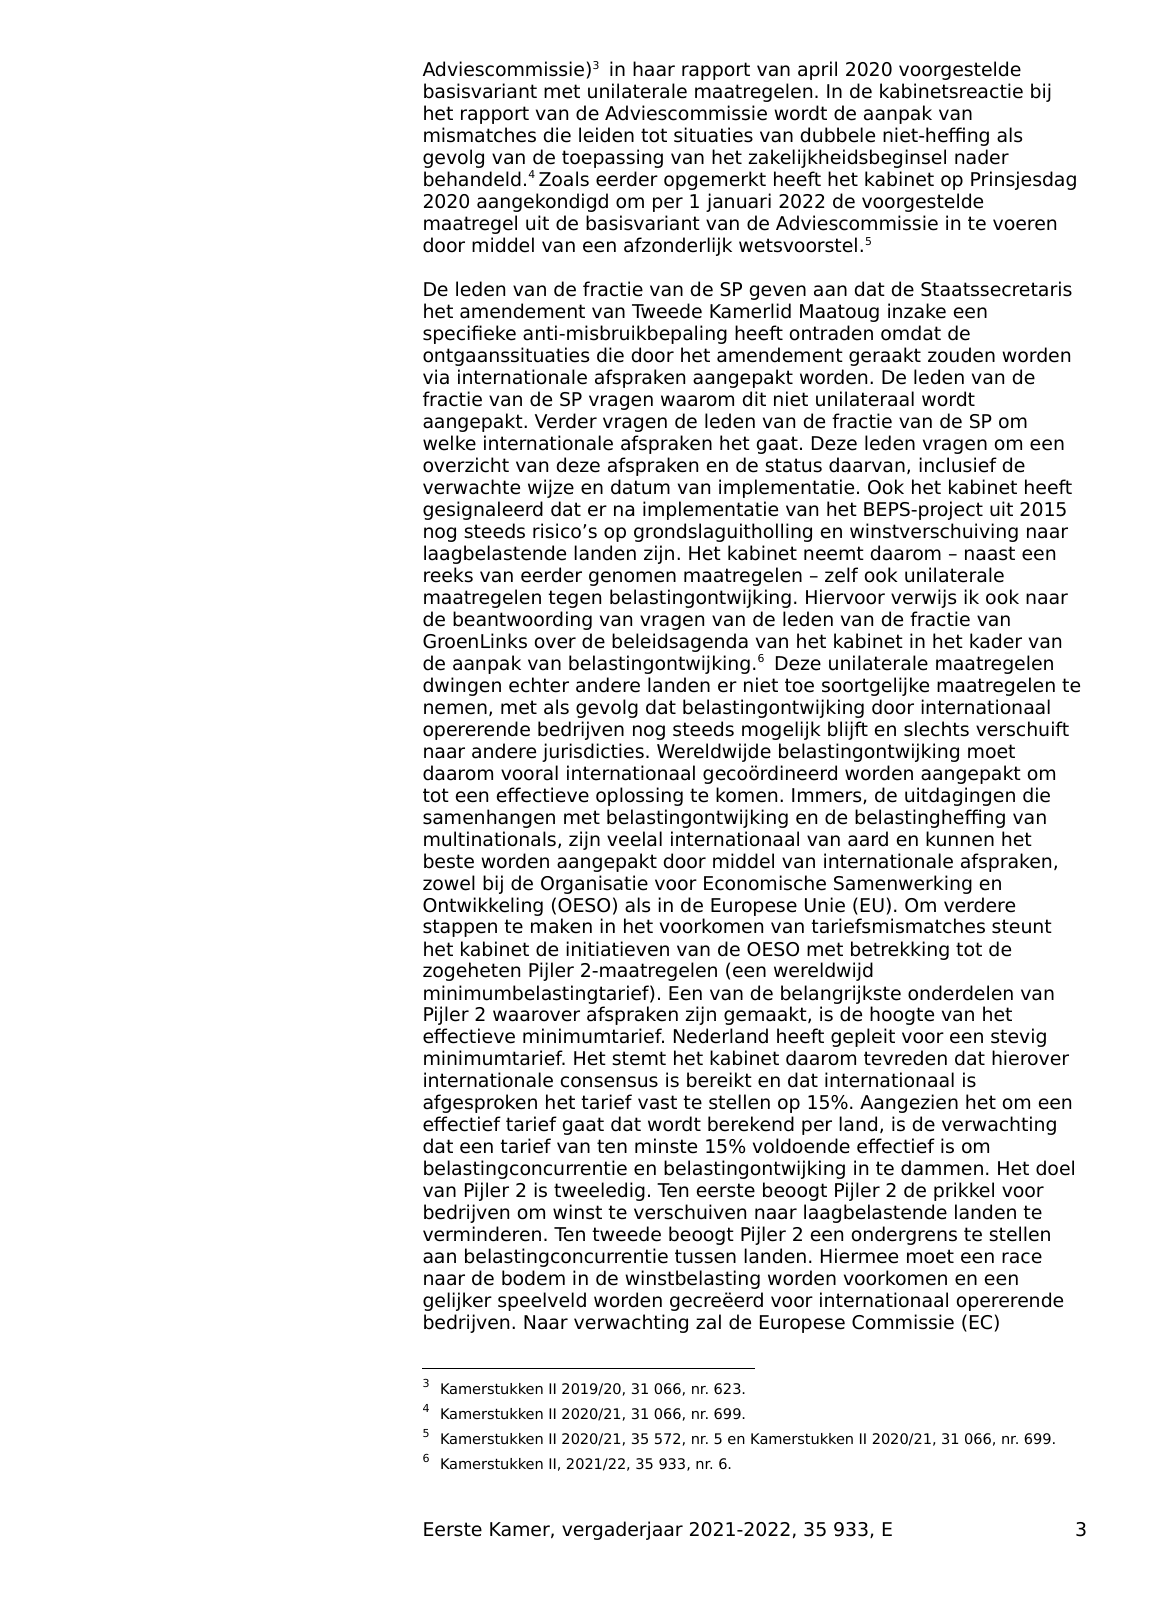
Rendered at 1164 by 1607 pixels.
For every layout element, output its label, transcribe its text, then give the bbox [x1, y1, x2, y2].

text Adviescommissie) in haar rapport van april 2020 voorgestelde basisvariant met unilaterale maatregelen. In de kabinetsreactie bij het rapport van de Adviescommissie wordt de aanpak van mismatches die leiden tot situaties van dubbele niet-heffing als gevolg van de toepassing van het zakelijkheidsbeginsel nader behandeld.Zoals eerder opgemerkt heeft het kabinet op Prinsjesdag 2020 aangekondigd om per 1 januari 2022 de voorgestelde maatregel uit de basisvariant van de Adviescommissie in te voeren door middel van een afzonderlijk wetsvoorstel. [422, 59, 1087, 257]
text Kamerstukken II 2020/21, 31 066, nr. 699. [422, 1402, 1087, 1424]
text De leden van de fractie van de SP geven aan dat de Staatssecretaris het amendement van Tweede Kamerlid Maatoug inzake een specifieke anti-misbruikbepaling heeft ontraden omdat de ontgaanssituaties die door het amendement geraakt zouden worden via internationale afspraken aangepakt worden. De leden van de fractie van de SP vragen waarom dit niet unilateraal wordt aangepakt. Verder vragen de leden van de fractie van de SP om welke internationale afspraken het gaat. Deze leden vragen om een overzicht van deze afspraken en de status daarvan, inclusief de verwachte wijze en datum van implementatie. Ook het kabinet heeft gesignaleerd dat er na implementatie van het BEPS-project uit 2015 nog steeds risico’s op grondslaguitholling en winstverschuiving naar laagbelastende landen zijn. Het kabinet neemt daarom – naast een reeks van eerder genomen maatregelen – zelf ook unilaterale maatregelen tegen belastingontwijking. Hiervoor verwijs ik ook naar de beantwoording van vragen van de leden van de fractie van GroenLinks over de beleidsagenda van het kabinet in het kader van de aanpak van belastingontwijking. Deze unilaterale maatregelen dwingen echter andere landen er niet toe soortgelijke maatregelen te nemen, met als gevolg dat belastingontwijking door internationaal opererende bedrijven nog steeds mogelijk blijft en slechts verschuift naar andere jurisdicties. Wereldwijde belastingontwijking moet daarom vooral internationaal gecoördineerd worden aangepakt om tot een effectieve oplossing te komen. Immers, de uitdagingen die samenhangen met belastingontwijking en de belastingheffing van multinationals, zijn veelal internationaal van aard en kunnen het beste worden aangepakt door middel van internationale afspraken, zowel bij de Organisatie voor Economische Samenwerking en Ontwikkeling (OESO) als in de Europese Unie (EU). Om verdere stappen te maken in het voorkomen van tariefsmismatches steunt het kabinet de initiatieven van de OESO met betrekking tot de zogeheten Pijler 2-maatregelen (een wereldwijd minimumbelastingtarief). Een van de belangrijkste onderdelen van Pijler 2 waarover afspraken zijn gemaakt, is de hoogte van het effectieve minimumtarief. Nederland heeft gepleit voor een stevig minimumtarief. Het stemt het kabinet daarom tevreden dat hierover internationale consensus is bereikt en dat internationaal is afgesproken het tarief vast te stellen op 15%. Aangezien het om een effectief tarief gaat dat wordt berekend per land, is de verwachting dat een tarief van ten minste 15% voldoende effectief is om belastingconcurrentie en belastingontwijking in te dammen. Het doel van Pijler 2 is tweeledig. Ten eerste beoogt Pijler 2 de prikkel voor bedrijven om winst te verschuiven naar laagbelastende landen te verminderen. Ten tweede beoogt Pijler 2 een ondergrens te stellen aan belastingconcurrentie tussen landen. Hiermee moet een race naar de bodem in de winstbelasting worden voorkomen en een gelijker speelveld worden gecreëerd voor internationaal opererende bedrijven. Naar verwachting zal de Europese Commissie (EC) [422, 279, 1087, 1334]
text Kamerstukken II 2019/20, 31 066, nr. 623. [422, 1377, 1087, 1399]
text Kamerstukken II 2020/21, 35 572, nr. 5 en Kamerstukken II 2020/21, 31 066, nr. 699. [422, 1427, 1087, 1449]
text Kamerstukken II, 2021/22, 35 933, nr. 6. [422, 1452, 1087, 1474]
